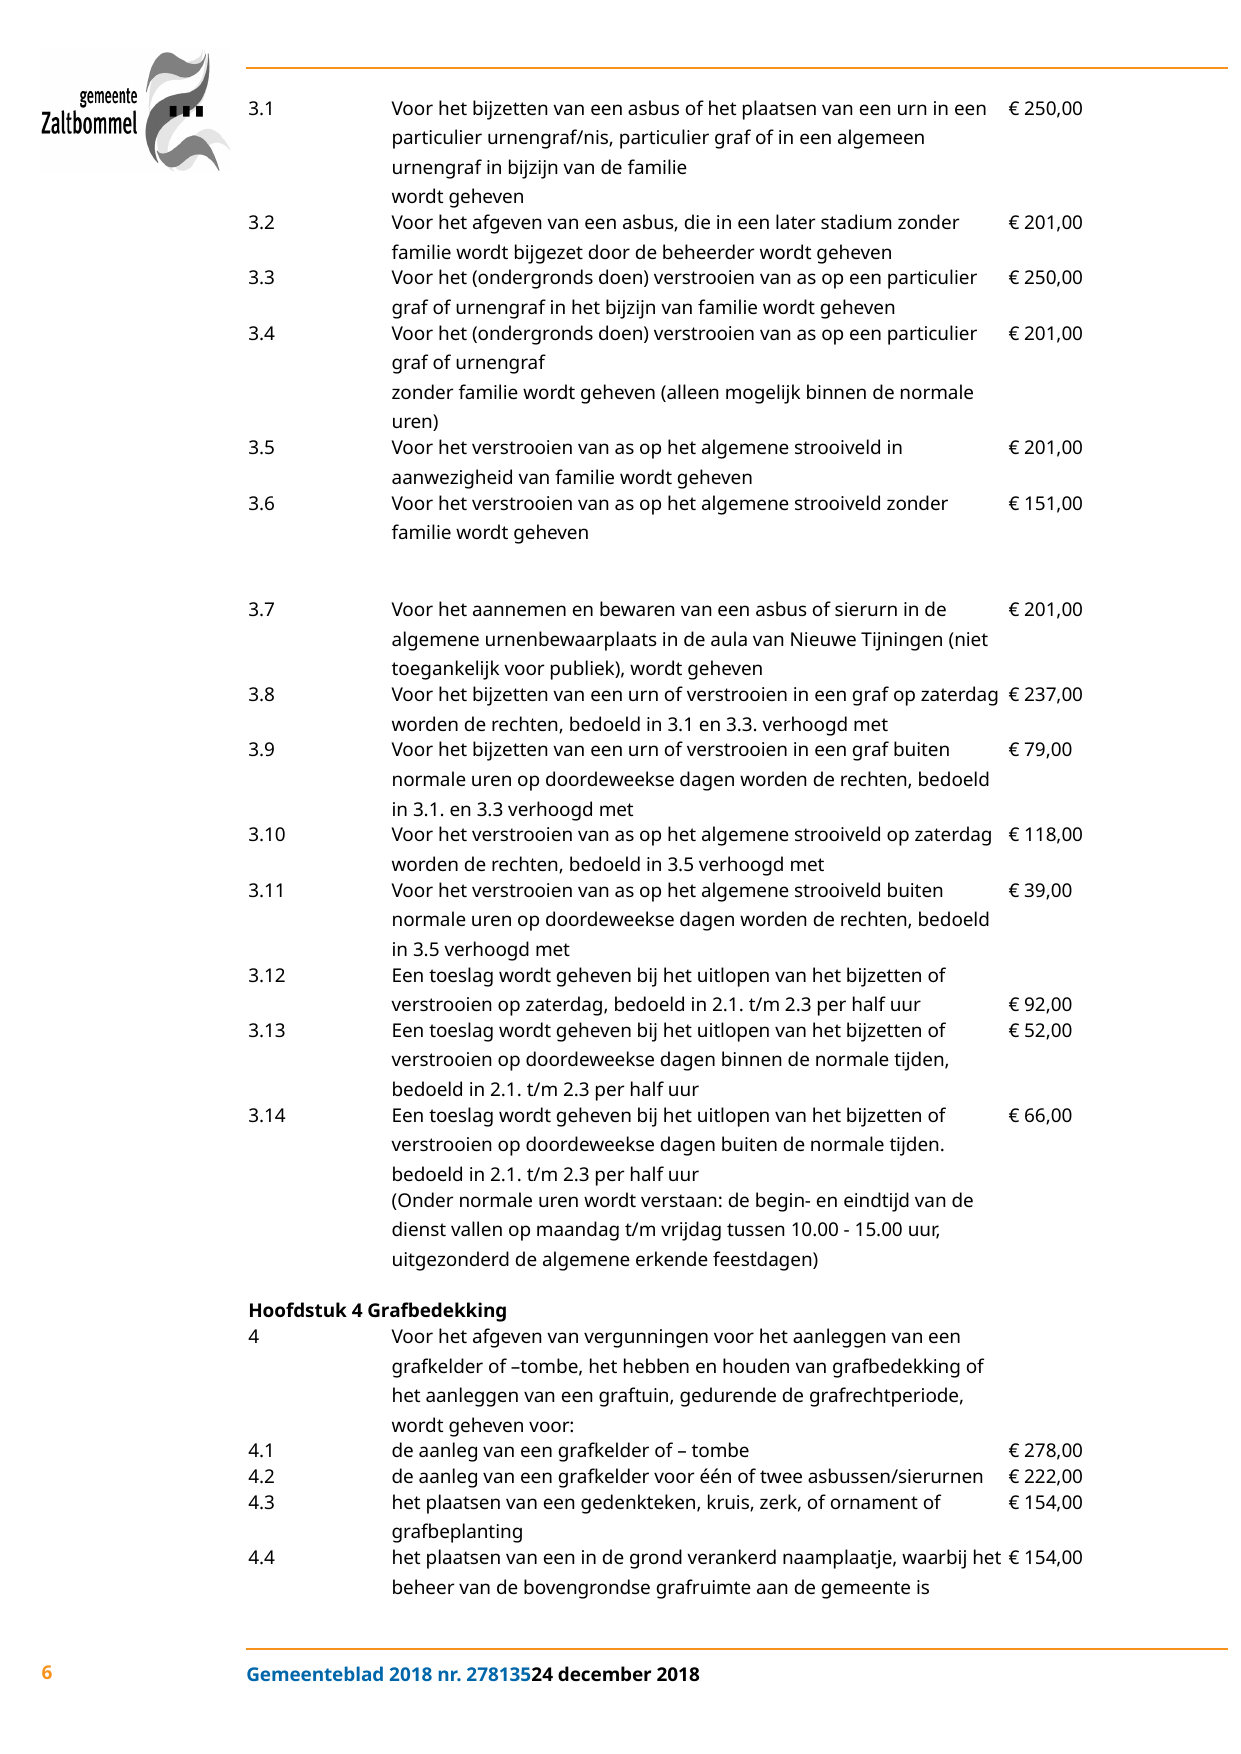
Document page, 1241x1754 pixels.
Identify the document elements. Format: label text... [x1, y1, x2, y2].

table_cell [248, 1272, 1008, 1297]
table_cell € 79,00 [1008, 737, 1152, 822]
table_cell [391, 571, 1008, 596]
table_cell 3.6 [248, 490, 391, 545]
table_cell Voor het bijzetten van een urn of verstrooien in een graf buiten normale uren op doordeweekse dagen worden de rechten, bedoeld in 3.1. en 3.3 verhoogd met [391, 737, 1008, 822]
picture [41, 47, 231, 172]
table_cell Voor het aannemen en bewaren van een asbus of sierurn in de algemene urnenbewaarplaats in de aula van Nieuwe Tijningen (niet toegankelijk voor publiek), wordt geheven [391, 596, 1008, 681]
table_cell Een toeslag wordt geheven bij het uitlopen van het bijzetten of verstrooien op doordeweekse dagen buiten de normale tijden. bedoeld in 2.1. t/m 2.3 per half uur [391, 1102, 1008, 1187]
table_cell 4.2 [248, 1464, 391, 1489]
table_cell 3.1 [248, 95, 391, 209]
table_cell Voor het bijzetten van een urn of verstrooien in een graf op zaterdag worden de rechten, bedoeld in 3.1 en 3.3. verhoogd met [391, 681, 1008, 737]
table_cell [1008, 1272, 1152, 1297]
table_cell [248, 1187, 391, 1272]
table_cell 3.4 [248, 320, 391, 434]
table_cell Een toeslag wordt geheven bij het uitlopen van het bijzetten of verstrooien op zaterdag, bedoeld in 2.1. t/m 2.3 per half uur [391, 962, 1008, 1017]
table_cell 3.10 [248, 822, 391, 877]
table_cell € 154,00 [1008, 1489, 1152, 1544]
table_cell (Onder normale uren wordt verstaan: de begin- en eindtijd van de dienst vallen op maandag t/m vrijdag tussen 10.00 - 15.00 uur, uitgezonderd de algemene erkende feestdagen) [391, 1187, 1008, 1272]
table_cell Een toeslag wordt geheven bij het uitlopen van het bijzetten of verstrooien op doordeweekse dagen binnen de normale tijden, bedoeld in 2.1. t/m 2.3 per half uur [391, 1017, 1008, 1102]
table_cell € 237,00 [1008, 681, 1152, 737]
table_cell Voor het verstrooien van as op het algemene strooiveld buiten normale uren op doordeweekse dagen worden de rechten, bedoeld in 3.5 verhoogd met [391, 877, 1008, 962]
table_cell 3.11 [248, 877, 391, 962]
table_cell € 201,00 [1008, 209, 1152, 264]
table_cell 3.2 [248, 209, 391, 264]
table_cell € 201,00 [1008, 320, 1152, 434]
table_cell 4 [248, 1323, 391, 1438]
table_cell de aanleg van een grafkelder voor één of twee asbussen/sierurnen [391, 1464, 1008, 1489]
table_cell [1008, 1323, 1152, 1438]
table_cell € 154,00 [1008, 1545, 1152, 1600]
table_cell 3.5 [248, 434, 391, 490]
table_cell € 39,00 [1008, 877, 1152, 962]
table_cell € 118,00 [1008, 822, 1152, 877]
table_cell 3.3 [248, 265, 391, 320]
table_cell 3.14 [248, 1102, 391, 1187]
table_cell de aanleg van een grafkelder of – tombe [391, 1438, 1008, 1463]
table_cell Voor het verstrooien van as op het algemene strooiveld zonder familie wordt geheven [391, 490, 1008, 545]
table_cell het plaatsen van een in de grond verankerd naamplaatje, waarbij het beheer van de bovengrondse grafruimte aan de gemeente is [391, 1545, 1008, 1600]
table_cell Voor het bijzetten van een asbus of het plaatsen van een urn in een particulier urnengraf/nis, particulier graf of in een algemeen urnengraf in bijzijn van de familie wordt geheven [391, 95, 1008, 209]
table_cell [1008, 571, 1152, 596]
table_cell 4.4 [248, 1545, 391, 1600]
table_cell 4.3 [248, 1489, 391, 1544]
table_cell € 52,00 [1008, 1017, 1152, 1102]
table_cell € 66,00 [1008, 1102, 1152, 1187]
table_cell Voor het afgeven van een asbus, die in een later stadium zonder familie wordt bijgezet door de beheerder wordt geheven [391, 209, 1008, 264]
table_cell Voor het afgeven van vergunningen voor het aanleggen van een grafkelder of –tombe, het hebben en houden van grafbedekking of het aanleggen van een graftuin, gedurende de grafrechtperiode, wordt geheven voor: [391, 1323, 1008, 1438]
table_cell Voor het verstrooien van as op het algemene strooiveld op zaterdag worden de rechten, bedoeld in 3.5 verhoogd met [391, 822, 1008, 877]
table_cell [1008, 545, 1152, 571]
table_cell 3.7 [248, 596, 391, 681]
table_cell € 151,00 [1008, 490, 1152, 545]
table_cell € 201,00 [1008, 434, 1152, 490]
table_cell [1008, 1298, 1152, 1323]
table_cell € 250,00 [1008, 95, 1152, 209]
table_cell het plaatsen van een gedenkteken, kruis, zerk, of ornament of grafbeplanting [391, 1489, 1008, 1544]
table_cell 4.1 [248, 1438, 391, 1463]
table_cell € 278,00 [1008, 1438, 1152, 1463]
table_cell € 250,00 [1008, 265, 1152, 320]
table_cell Voor het verstrooien van as op het algemene strooiveld in aanwezigheid van familie wordt geheven [391, 434, 1008, 490]
table_cell 3.8 [248, 681, 391, 737]
table_cell Voor het (ondergronds doen) verstrooien van as op een particulier graf of urnengraf in het bijzijn van familie wordt geheven [391, 265, 1008, 320]
table_cell [248, 545, 391, 571]
table_cell Voor het (ondergronds doen) verstrooien van as op een particulier graf of urnengraf zonder familie wordt geheven (alleen mogelijk binnen de normale uren) [391, 320, 1008, 434]
table_cell 3.9 [248, 737, 391, 822]
table_cell € 222,00 [1008, 1464, 1152, 1489]
table_cell [1008, 1187, 1152, 1272]
table_cell [391, 545, 1008, 571]
table_cell € 92,00 [1008, 962, 1152, 1017]
table_cell [248, 571, 391, 596]
table_cell 3.12 [248, 962, 391, 1017]
table_cell € 201,00 [1008, 596, 1152, 681]
table_cell 3.13 [248, 1017, 391, 1102]
table_cell Hoofdstuk 4 Grafbedekking [248, 1298, 1008, 1323]
